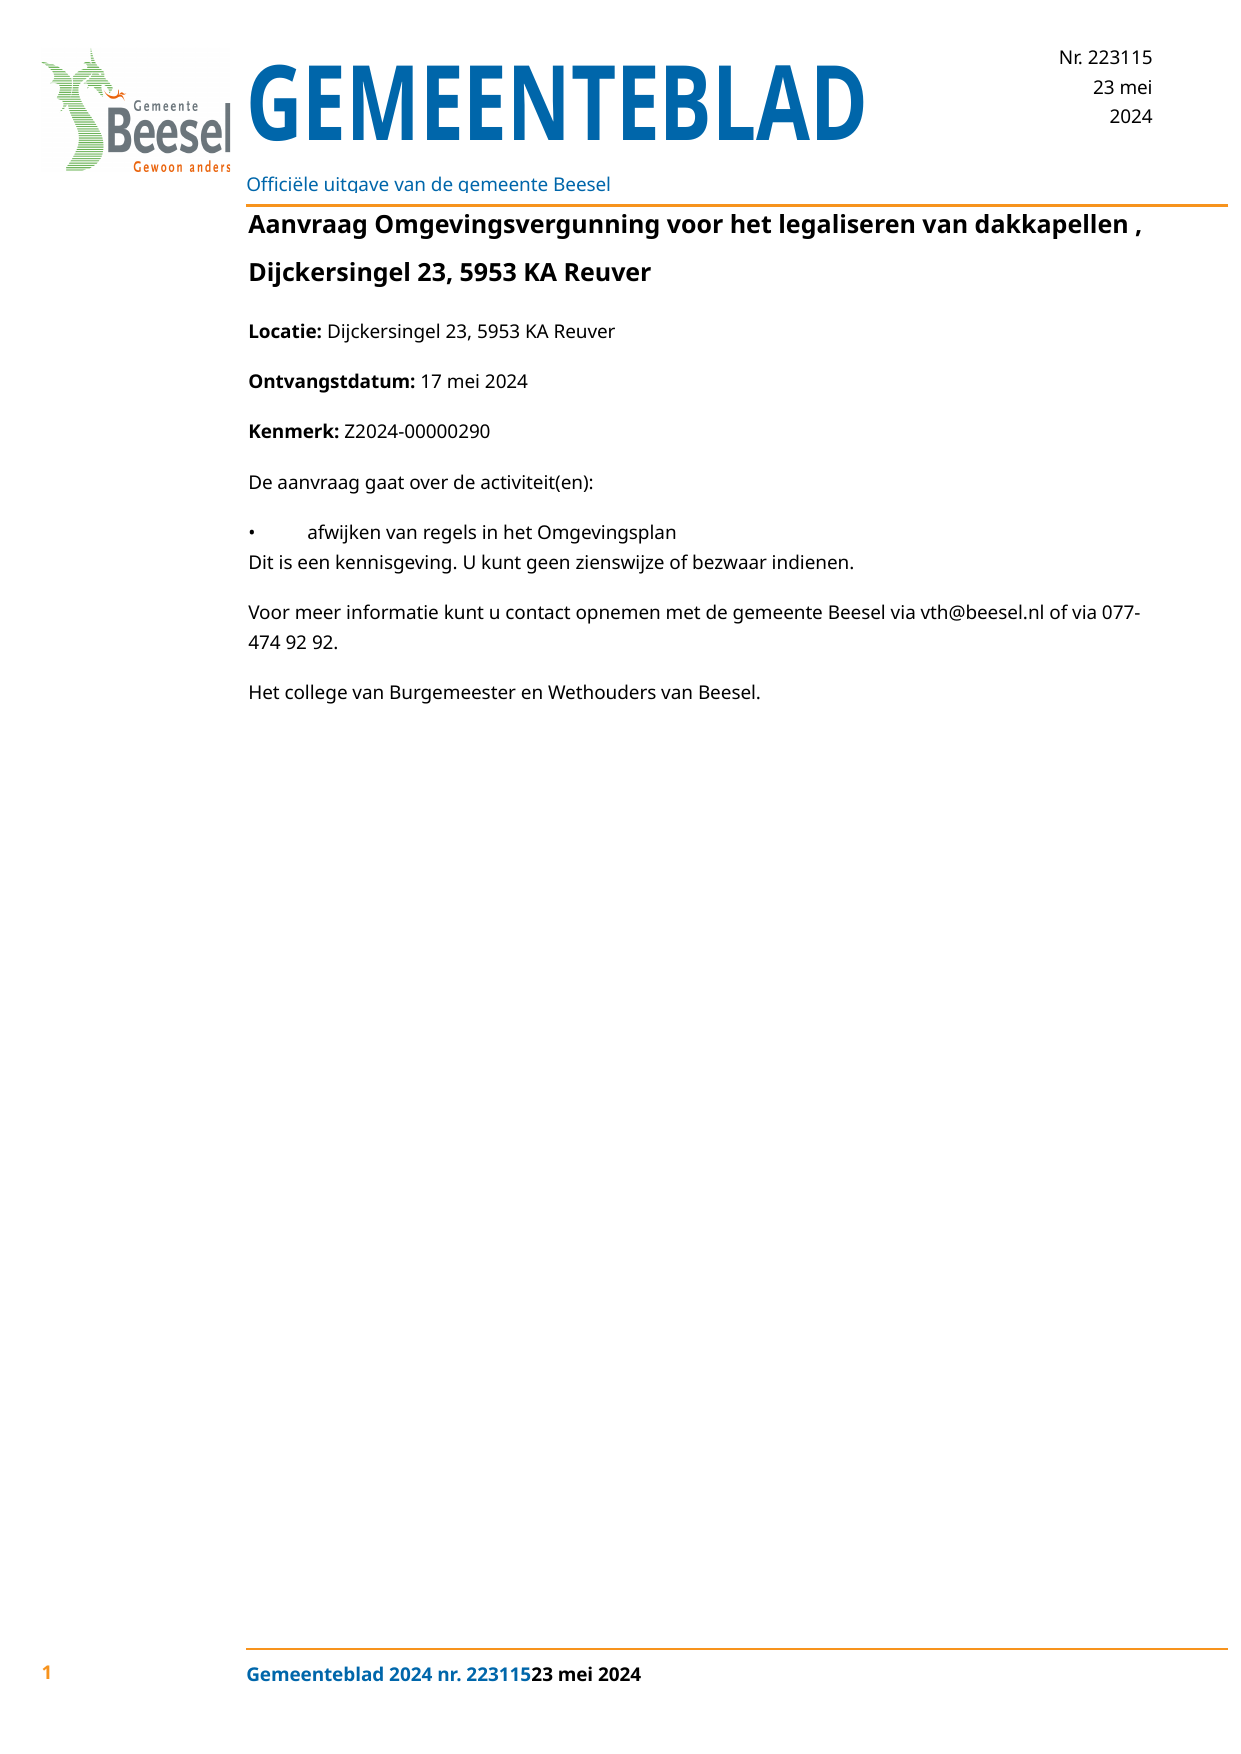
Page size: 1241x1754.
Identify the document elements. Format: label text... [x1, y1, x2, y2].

text Aanvraag Omgevingsvergunning voor het legaliseren van dakkapellen , Dijckersingel 23, 5953 KA Reuver [248, 207, 1152, 288]
list afwijken van regels in het Omgevingsplan [248, 519, 1152, 545]
text De aanvraag gaat over de activiteit(en): [248, 469, 1152, 495]
text Ontvangstdatum: 17 mei 2024 [248, 368, 1152, 394]
text Locatie: Dijckersingel 23, 5953 KA Reuver [248, 318, 1152, 344]
text Voor meer informatie kunt u contact opnemen met de gemeente Beesel via vth@beesel.nl of via 077-474 92 92. [248, 599, 1152, 655]
text Dit is een kennisgeving. U kunt geen zienswijze of bezwaar indienen. [248, 549, 1152, 575]
text Kenmerk: Z2024-00000290 [248, 419, 1152, 444]
text Het college van Burgemeester en Wethouders van Beesel. [248, 679, 1152, 705]
picture [41, 47, 231, 172]
